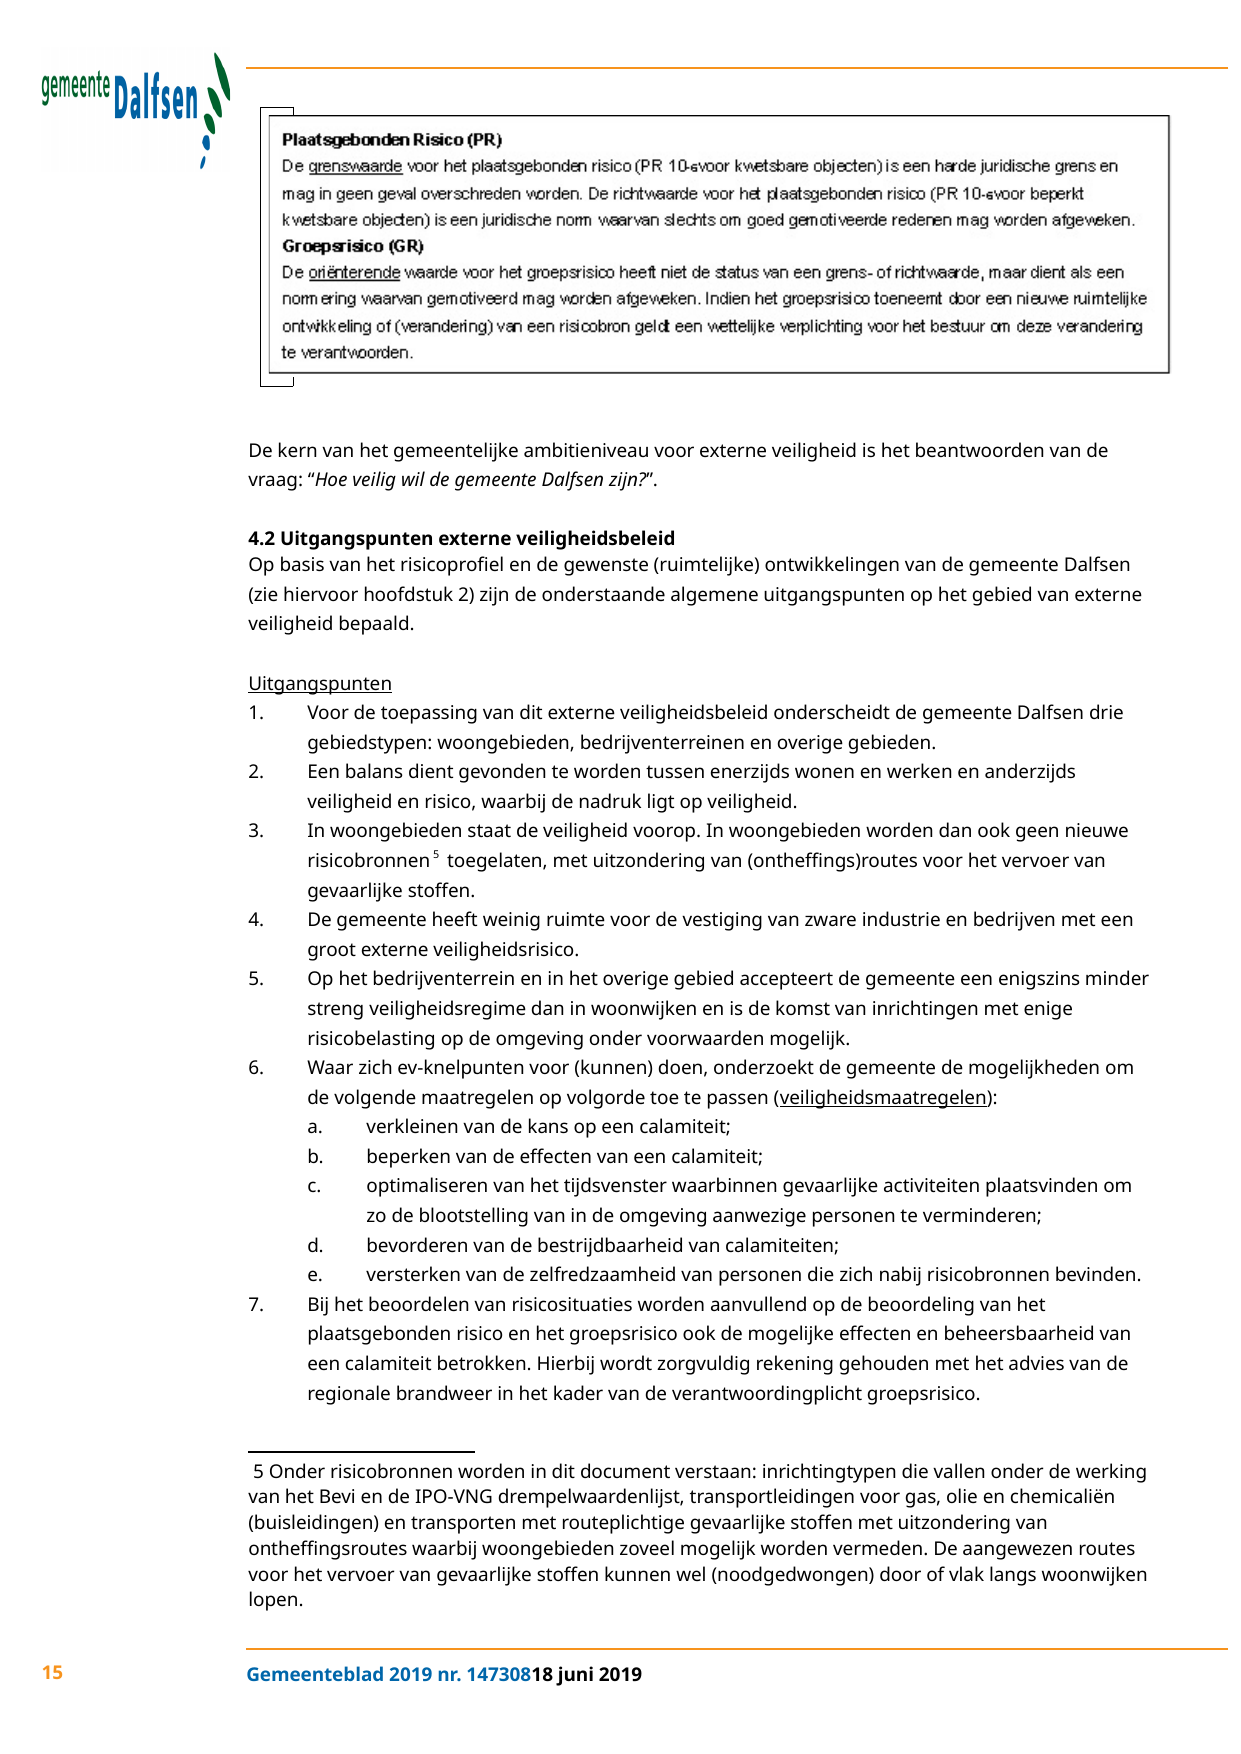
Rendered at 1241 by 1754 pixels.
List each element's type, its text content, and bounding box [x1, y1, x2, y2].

list Onder risicobronnen worden in dit document verstaan: inrichtingtypen die vallen onder de werking van het Bevi en de IPO-VNG drempelwaardenlijst, transportleidingen voor gas, olie en chemicaliën (buisleidingen) en transporten met routeplichtige gevaarlijke stoffen met uitzondering van ontheffingsroutes waarbij woongebieden zoveel mogelijk worden vermeden. De aangewezen routes voor het vervoer van gevaarlijke stoffen kunnen wel (noodgedwongen) door of vlak langs woonwijken lopen. [248, 1458, 1152, 1612]
list Een balans dient gevonden te worden tussen enerzijds wonen en werken en anderzijds veiligheid en risico, waarbij de nadruk ligt op veiligheid. [248, 758, 1152, 814]
list optimaliseren van het tijdsvenster waarbinnen gevaarlijke activiteiten plaatsvinden om zo de blootstelling van in de omgeving aanwezige personen te verminderen; [307, 1173, 1152, 1228]
list bevorderen van de bestrijdbaarheid van calamiteiten; [307, 1232, 1152, 1257]
text Op basis van het risicoprofiel en de gewenste (ruimtelijke) ontwikkelingen van de gemeente Dalfsen (zie hiervoor hoofdstuk 2) zijn de onderstaande algemene uitgangspunten op het gebied van externe veiligheid bepaald. [248, 551, 1152, 636]
list In woongebieden staat de veiligheid voorop. In woongebieden worden dan ook geen nieuwe risicobronnen toegelaten, met uitzondering van (ontheffings)routes voor het vervoer van gevaarlijke stoffen. [248, 818, 1152, 902]
list versterken van de zelfredzaamheid van personen die zich nabij risicobronnen bevinden. [307, 1261, 1152, 1287]
picture [41, 47, 231, 172]
list De gemeente heeft weinig ruimte voor de vestiging van zware industrie en bedrijven met een groot externe veiligheidsrisico. [248, 906, 1152, 962]
list Bij het beoordelen van risicosituaties worden aanvullend op de beoordeling van het plaatsgebonden risico en het groepsrisico ook de mogelijke effecten en beheersbaarheid van een calamiteit betrokken. Hierbij wordt zorgvuldig rekening gehouden met het advies van de regionale brandweer in het kader van de verantwoordingplicht groepsrisico. [248, 1291, 1152, 1405]
list beperken van de effecten van een calamiteit; [307, 1143, 1152, 1169]
list Waar zich ev-knelpunten voor (kunnen) doen, onderzoekt de gemeente de mogelijkheden om de volgende maatregelen op volgorde toe te passen (veiligheidsmaatregelen): [248, 1054, 1152, 1109]
picture [268, 115, 1173, 377]
list Voor de toepassing van dit externe veiligheidsbeleid onderscheidt de gemeente Dalfsen drie gebiedstypen: woongebieden, bedrijventerreinen en overige gebieden. [248, 699, 1152, 754]
text De kern van het gemeentelijke ambitieniveau voor externe veiligheid is het beantwoorden van de vraag: “Hoe veilig wil de gemeente Dalfsen zijn?”. [248, 437, 1152, 492]
text Uitgangspunten [248, 670, 1152, 695]
text 4.2 Uitgangspunten externe veiligheidsbeleid [248, 526, 1152, 551]
list verkleinen van de kans op een calamiteit; [307, 1113, 1152, 1139]
list Op het bedrijventerrein en in het overige gebied accepteert de gemeente een enigszins minder streng veiligheidsregime dan in woonwijken en is de komst van inrichtingen met enige risicobelasting op de omgeving onder voorwaarden mogelijk. [248, 966, 1152, 1050]
